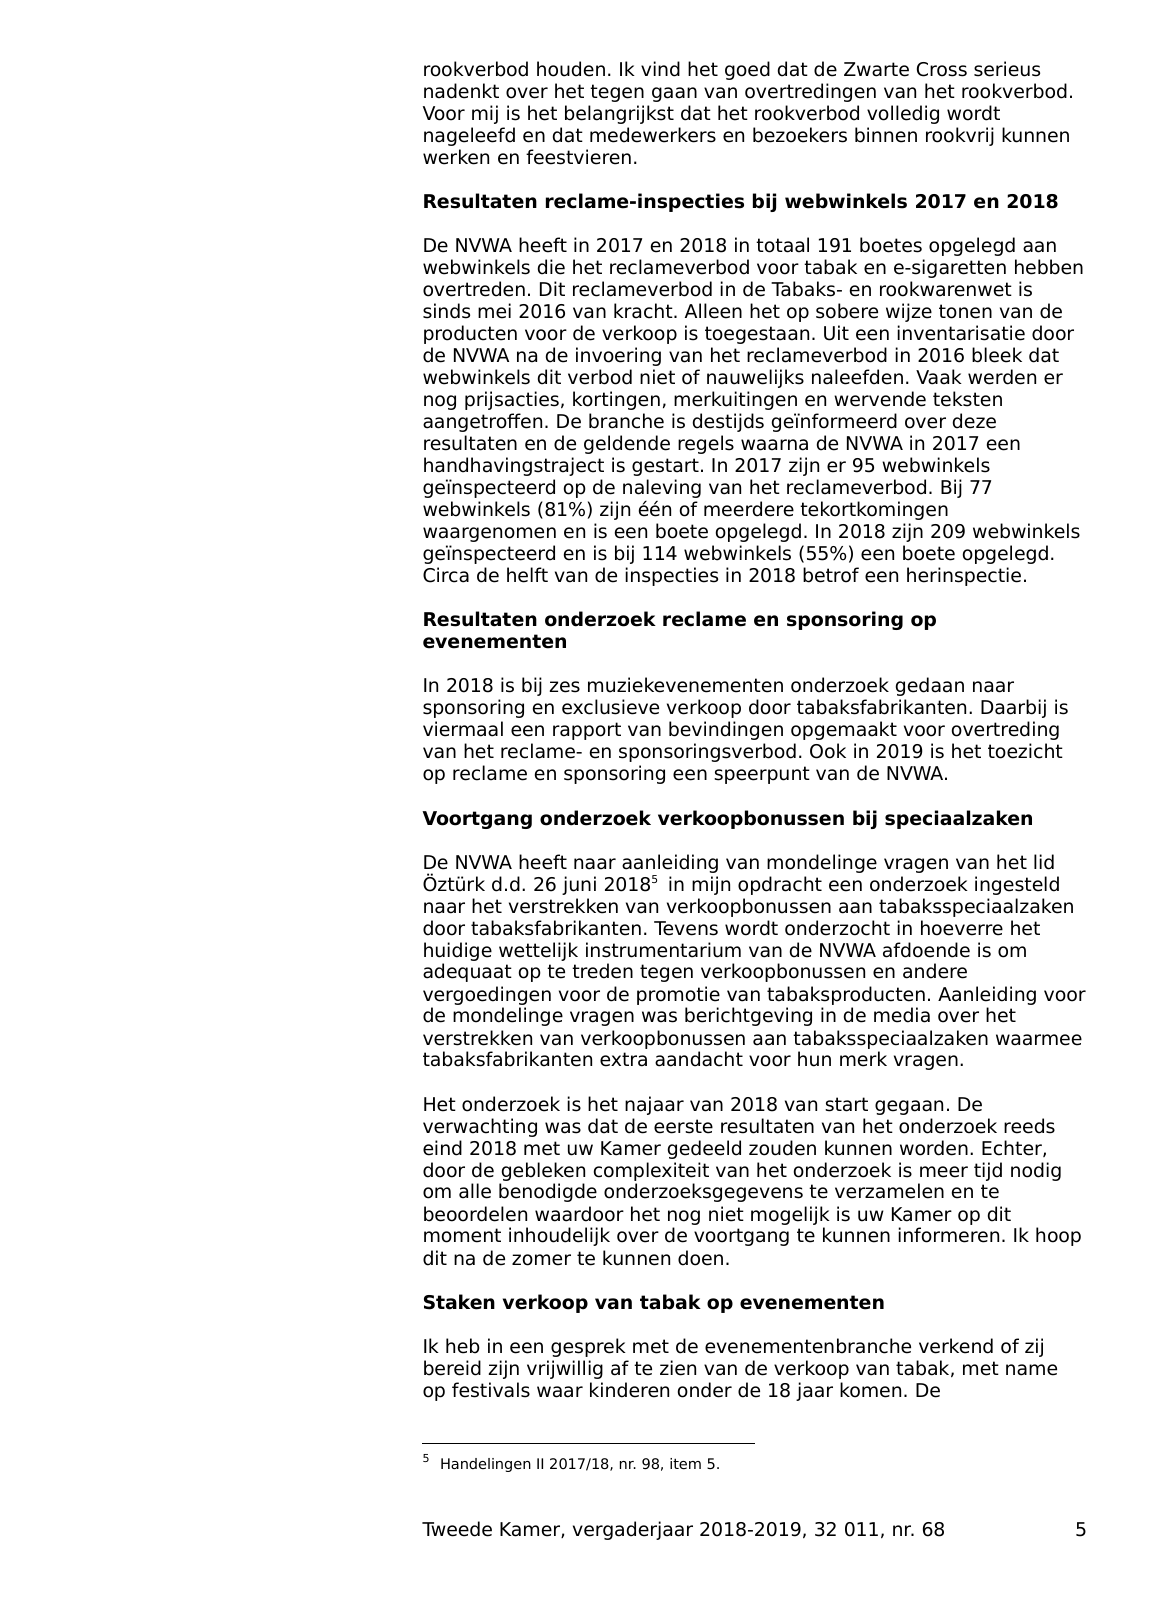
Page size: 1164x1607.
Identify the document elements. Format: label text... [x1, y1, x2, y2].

subtitle Voortgang onderzoek verkoopbonussen bij speciaalzaken [422, 807, 1087, 829]
text Ik heb in een gesprek met de evenementenbranche verkend of zij bereid zijn vrijwillig af te zien van de verkoop van tabak, met name op festivals waar kinderen onder de 18 jaar komen. De [422, 1336, 1087, 1402]
subtitle Staken verkoop van tabak op evenementen [422, 1292, 1087, 1313]
subtitle Resultaten onderzoek reclame en sponsoring op evenementen [422, 609, 1087, 653]
subtitle Resultaten reclame-inspecties bij webwinkels 2017 en 2018 [422, 191, 1087, 213]
text In 2018 is bij zes muziekevenementen onderzoek gedaan naar sponsoring en exclusieve verkoop door tabaksfabrikanten. Daarbij is viermaal een rapport van bevindingen opgemaakt voor overtreding van het reclame- en sponsoringsverbod. Ook in 2019 is het toezicht op reclame en sponsoring een speerpunt van de NVWA. [422, 675, 1087, 785]
text De NVWA heeft naar aanleiding van mondelinge vragen van het lid Öztürk d.d. 26 juni 2018 in mijn opdracht een onderzoek ingesteld naar het verstrekken van verkoopbonussen aan tabaksspeciaalzaken door tabaksfabrikanten. Tevens wordt onderzocht in hoeverre het huidige wettelijk instrumentarium van de NVWA afdoende is om adequaat op te treden tegen verkoopbonussen en andere vergoedingen voor de promotie van tabaksproducten. Aanleiding voor de mondelinge vragen was berichtgeving in de media over het verstrekken van verkoopbonussen aan tabaksspeciaalzaken waarmee tabaksfabrikanten extra aandacht voor hun merk vragen. [422, 852, 1087, 1071]
text Handelingen II 2017/18, nr. 98, item 5. [422, 1452, 1087, 1474]
text De NVWA heeft in 2017 en 2018 in totaal 191 boetes opgelegd aan webwinkels die het reclameverbod voor tabak en e-sigaretten hebben overtreden. Dit reclameverbod in de Tabaks- en rookwarenwet is sinds mei 2016 van kracht. Alleen het op sobere wijze tonen van de producten voor de verkoop is toegestaan. Uit een inventarisatie door de NVWA na de invoering van het reclameverbod in 2016 bleek dat webwinkels dit verbod niet of nauwelijks naleefden. Vaak werden er nog prijsacties, kortingen, merkuitingen en wervende teksten aangetroffen. De branche is destijds geïnformeerd over deze resultaten en de geldende regels waarna de NVWA in 2017 een handhavingstraject is gestart. In 2017 zijn er 95 webwinkels geïnspecteerd op de naleving van het reclameverbod. Bij 77 webwinkels (81%) zijn één of meerdere tekortkomingen waargenomen en is een boete opgelegd. In 2018 zijn 209 webwinkels geïnspecteerd en is bij 114 webwinkels (55%) een boete opgelegd. Circa de helft van de inspecties in 2018 betrof een herinspectie. [422, 235, 1087, 587]
text Het onderzoek is het najaar van 2018 van start gegaan. De verwachting was dat de eerste resultaten van het onderzoek reeds eind 2018 met uw Kamer gedeeld zouden kunnen worden. Echter, door de gebleken complexiteit van het onderzoek is meer tijd nodig om alle benodigde onderzoeksgegevens te verzamelen en te beoordelen waardoor het nog niet mogelijk is uw Kamer op dit moment inhoudelijk over de voortgang te kunnen informeren. Ik hoop dit na de zomer te kunnen doen. [422, 1093, 1087, 1269]
text rookverbod houden. Ik vind het goed dat de Zwarte Cross serieus nadenkt over het tegen gaan van overtredingen van het rookverbod. Voor mij is het belangrijkst dat het rookverbod volledig wordt nageleefd en dat medewerkers en bezoekers binnen rookvrij kunnen werken en feestvieren. [422, 59, 1087, 169]
